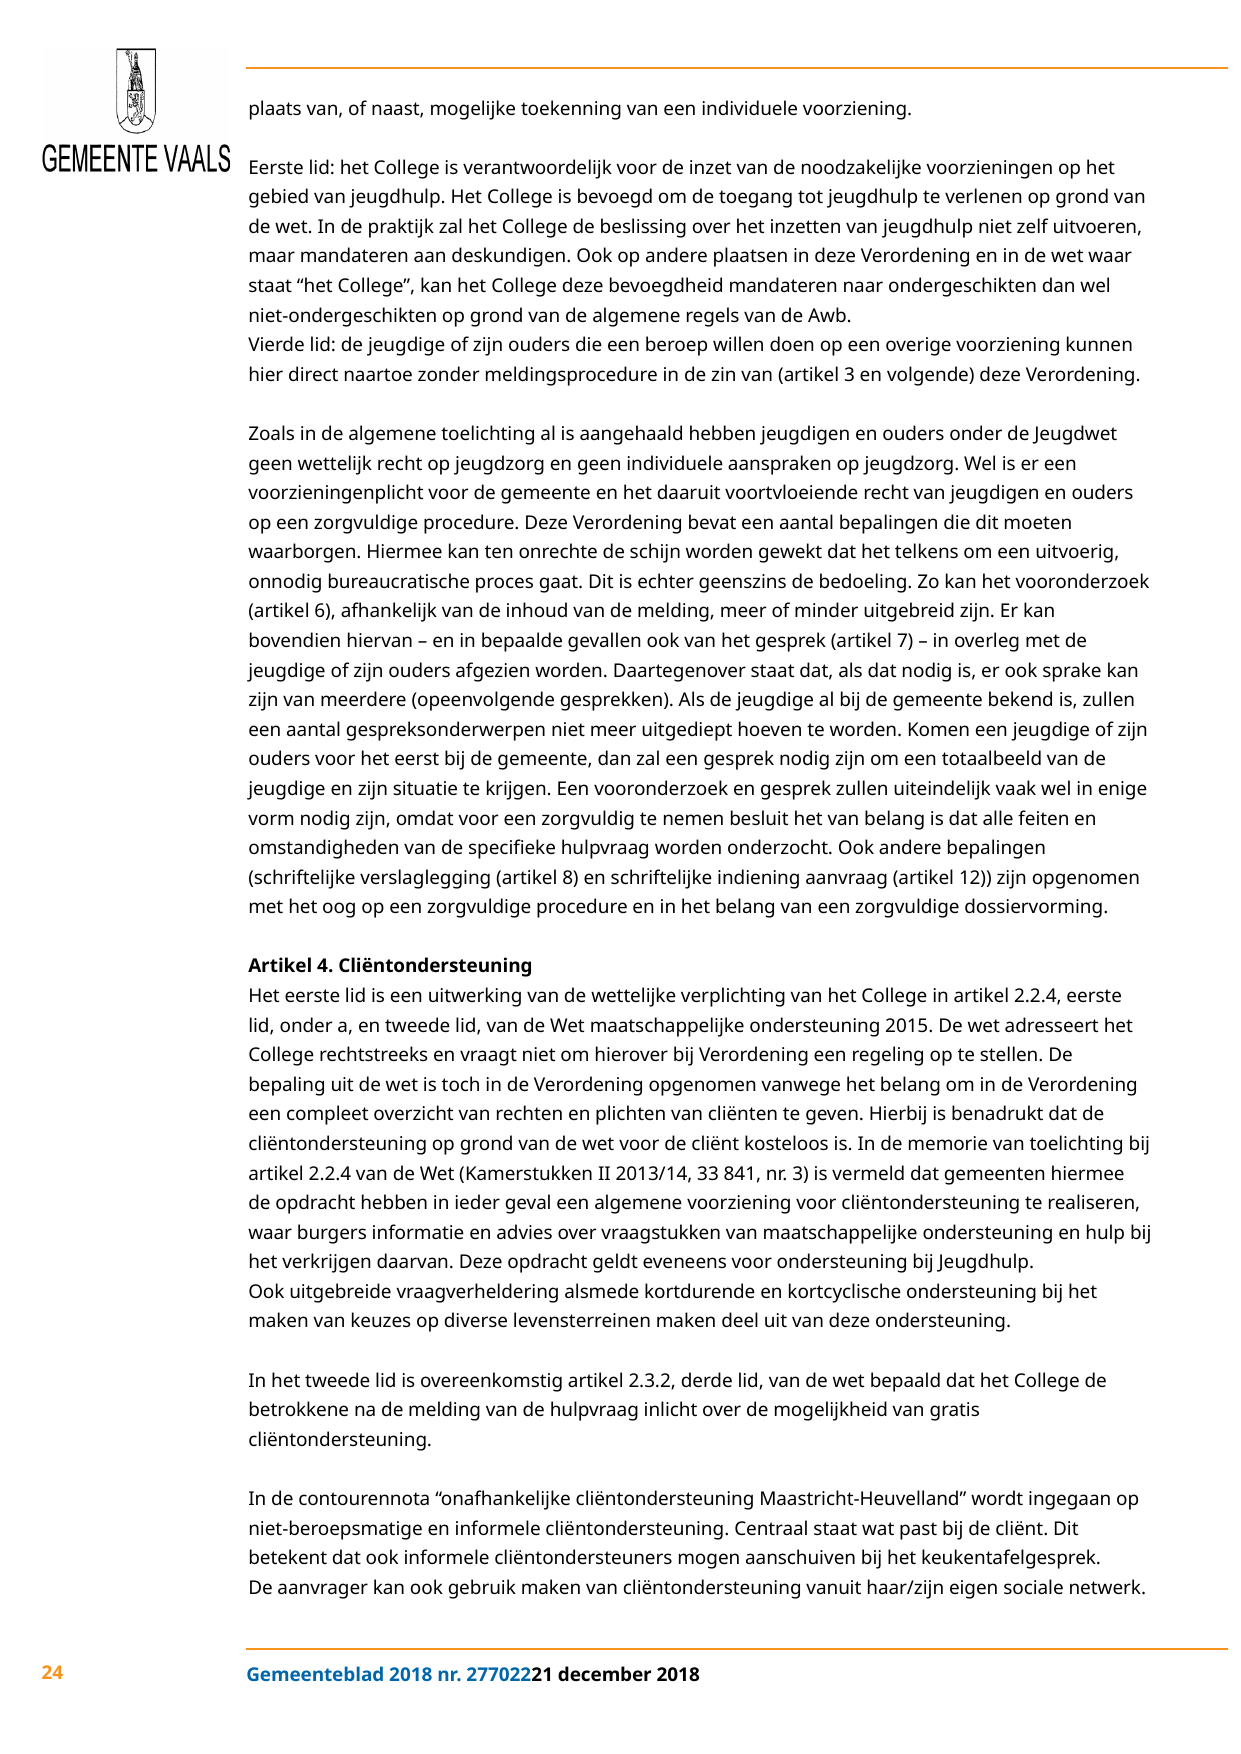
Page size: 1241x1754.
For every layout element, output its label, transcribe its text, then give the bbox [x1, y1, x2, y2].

text In het tweede lid is overeenkomstig artikel 2.3.2, derde lid, van de wet bepaald dat het College de betrokkene na de melding van de hulpvraag inlicht over de mogelijkheid van gratis cliëntondersteuning. [248, 1367, 1152, 1452]
text Eerste lid: het College is verantwoordelijk voor de inzet van de noodzakelijke voorzieningen op het gebied van jeugdhulp. Het College is bevoegd om de toegang tot jeugdhulp te verlenen op grond van de wet. In de praktijk zal het College de beslissing over het inzetten van jeugdhulp niet zelf uitvoeren, maar mandateren aan deskundigen. Ook op andere plaatsen in deze Verordening en in de wet waar staat “het College”, kan het College deze bevoegdheid mandateren naar ondergeschikten dan wel niet-ondergeschikten op grond van de algemene regels van de Awb. [248, 154, 1152, 328]
text Artikel 4. Cliëntondersteuning [248, 953, 1152, 978]
text In de contourennota “onafhankelijke cliëntondersteuning Maastricht-Heuvelland” wordt ingegaan op niet-beroepsmatige en informele cliëntondersteuning. Centraal staat wat past bij de cliënt. Dit betekent dat ook informele cliëntondersteuners mogen aanschuiven bij het keukentafelgesprek. [248, 1485, 1152, 1570]
text Ook uitgebreide vraagverheldering alsmede kortdurende en kortcyclische ondersteuning bij het maken van keuzes op diverse levensterreinen maken deel uit van deze ondersteuning. [248, 1278, 1152, 1333]
text De aanvrager kan ook gebruik maken van cliëntondersteuning vanuit haar/zijn eigen sociale netwerk. [248, 1574, 1152, 1600]
text Vierde lid: de jeugdige of zijn ouders die een beroep willen doen op een overige voorziening kunnen hier direct naartoe zonder meldingsprocedure in de zin van (artikel 3 en volgende) deze Verordening. [248, 331, 1152, 387]
text plaats van, of naast, mogelijke toekenning van een individuele voorziening. [248, 95, 1152, 121]
text Zoals in de algemene toelichting al is aangehaald hebben jeugdigen en ouders onder de Jeugdwet geen wettelijk recht op jeugdzorg en geen individuele aanspraken op jeugdzorg. Wel is er een voorzieningenplicht voor de gemeente en het daaruit voortvloeiende recht van jeugdigen en ouders op een zorgvuldige procedure. Deze Verordening bevat een aantal bepalingen die dit moeten waarborgen. Hiermee kan ten onrechte de schijn worden gewekt dat het telkens om een uitvoerig, onnodig bureaucratische proces gaat. Dit is echter geenszins de bedoeling. Zo kan het vooronderzoek (artikel 6), afhankelijk van de inhoud van de melding, meer of minder uitgebreid zijn. Er kan bovendien hiervan – en in bepaalde gevallen ook van het gesprek (artikel 7) – in overleg met de jeugdige of zijn ouders afgezien worden. Daartegenover staat dat, als dat nodig is, er ook sprake kan zijn van meerdere (opeenvolgende gesprekken). Als de jeugdige al bij de gemeente bekend is, zullen een aantal gespreksonderwerpen niet meer uitgediept hoeven te worden. Komen een jeugdige of zijn ouders voor het eerst bij de gemeente, dan zal een gesprek nodig zijn om een totaalbeeld van de jeugdige en zijn situatie te krijgen. Een vooronderzoek en gesprek zullen uiteindelijk vaak wel in enige vorm nodig zijn, omdat voor een zorgvuldig te nemen besluit het van belang is dat alle feiten en omstandigheden van de specifieke hulpvraag worden onderzocht. Ook andere bepalingen (schriftelijke verslaglegging (artikel 8) en schriftelijke indiening aanvraag (artikel 12)) zijn opgenomen met het oog op een zorgvuldige procedure en in het belang van een zorgvuldige dossiervorming. [248, 420, 1152, 919]
picture [41, 47, 231, 172]
text Het eerste lid is een uitwerking van de wettelijke verplichting van het College in artikel 2.2.4, eerste lid, onder a, en tweede lid, van de Wet maatschappelijke ondersteuning 2015. De wet adresseert het College rechtstreeks en vraagt niet om hierover bij Verordening een regeling op te stellen. De bepaling uit de wet is toch in de Verordening opgenomen vanwege het belang om in de Verordening een compleet overzicht van rechten en plichten van cliënten te geven. Hierbij is benadrukt dat de cliëntondersteuning op grond van de wet voor de cliënt kosteloos is. In de memorie van toelichting bij artikel 2.2.4 van de Wet (Kamerstukken II 2013/14, 33 841, nr. 3) is vermeld dat gemeenten hiermee de opdracht hebben in ieder geval een algemene voorziening voor cliëntondersteuning te realiseren, waar burgers informatie en advies over vraagstukken van maatschappelijke ondersteuning en hulp bij het verkrijgen daarvan. Deze opdracht geldt eveneens voor ondersteuning bij Jeugdhulp. [248, 982, 1152, 1274]
